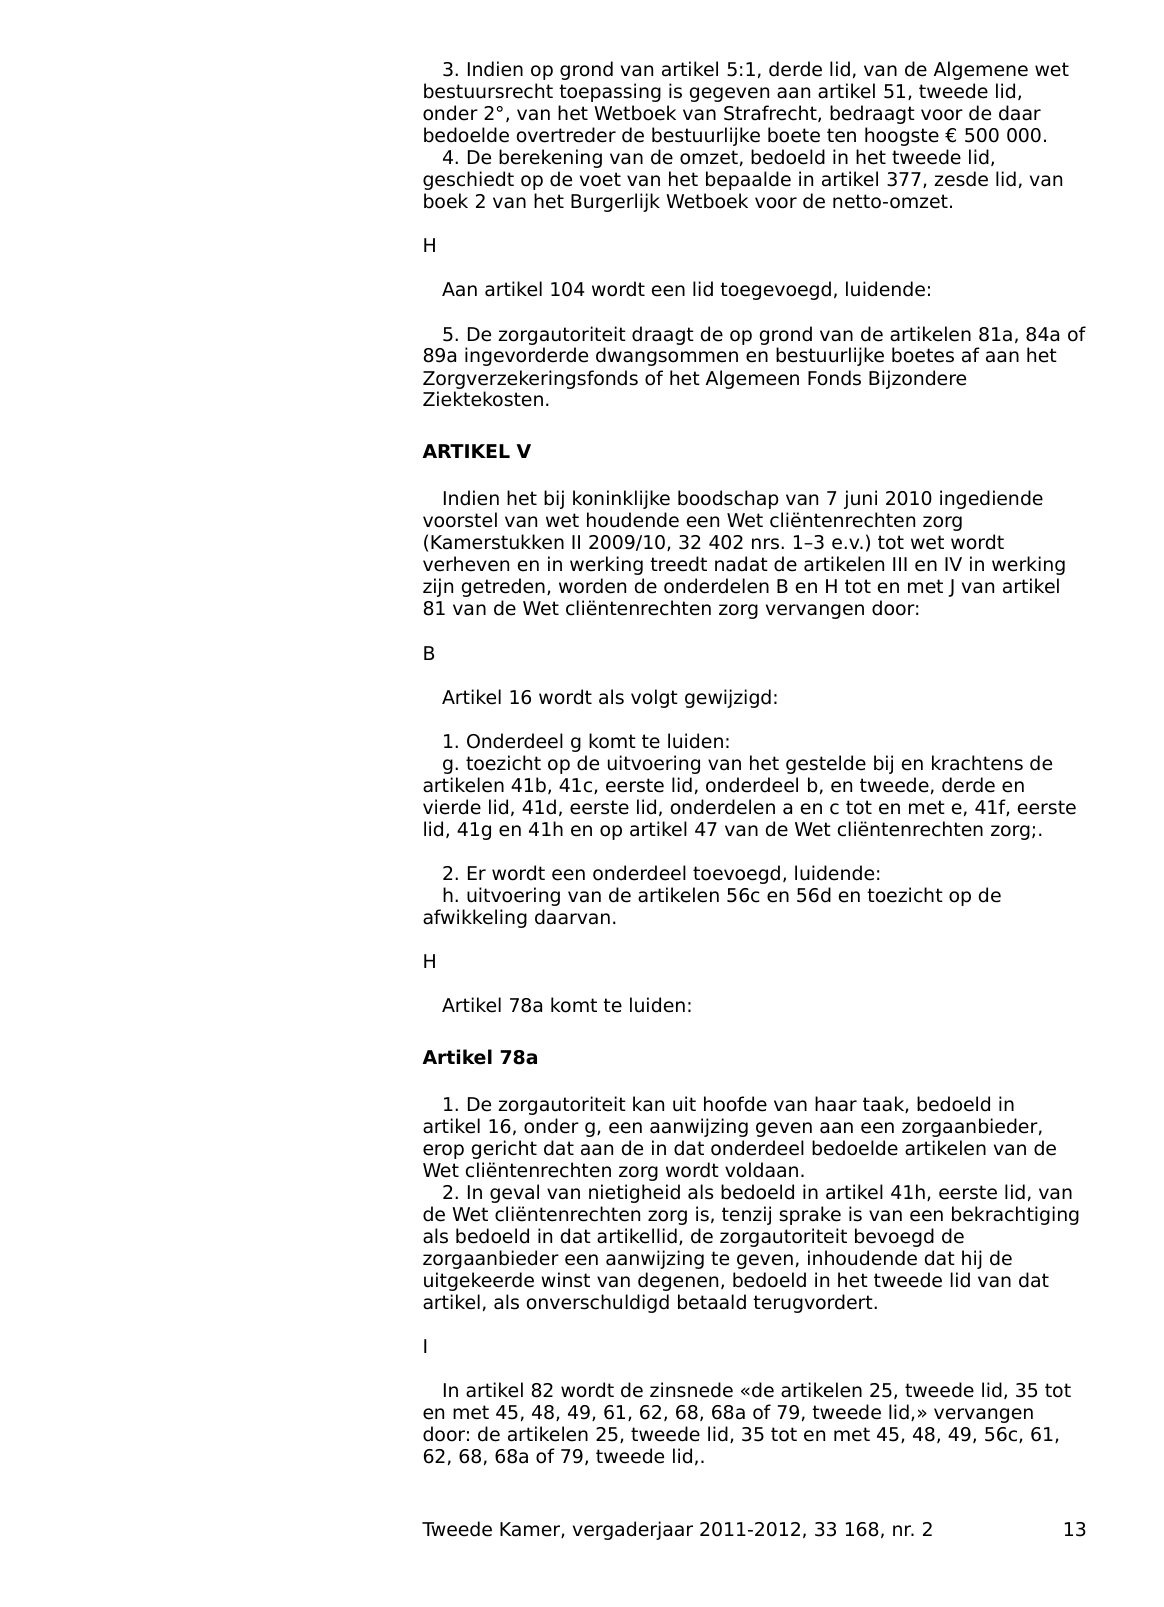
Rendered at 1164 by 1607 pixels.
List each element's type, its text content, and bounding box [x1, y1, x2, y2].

text 2. Er wordt een onderdeel toevoegd, luidende: [422, 863, 1087, 885]
text H [422, 951, 1087, 973]
text Artikel 78a komt te luiden: [422, 995, 1087, 1017]
subtitle Artikel 78a [422, 1047, 1087, 1069]
text h. uitvoering van de artikelen 56c en 56d en toezicht op de afwikkeling daarvan. [422, 885, 1087, 929]
text Artikel 16 wordt als volgt gewijzigd: [422, 687, 1087, 708]
text In artikel 82 wordt de zinsnede «de artikelen 25, tweede lid, 35 tot en met 45, 48, 49, 61, 62, 68, 68a of 79, tweede lid,» vervangen door: de artikelen 25, tweede lid, 35 tot en met 45, 48, 49, 56c, 61, 62, 68, 68a of 79, tweede lid,. [422, 1380, 1087, 1468]
text 5. De zorgautoriteit draagt de op grond van de artikelen 81a, 84a of 89a ingevorderde dwangsommen en bestuurlijke boetes af aan het Zorgverzekeringsfonds of het Algemeen Fonds Bijzondere Ziektekosten. [422, 323, 1087, 411]
text 1. De zorgautoriteit kan uit hoofde van haar taak, bedoeld in artikel 16, onder g, een aanwijzing geven aan een zorgaanbieder, erop gericht dat aan de in dat onderdeel bedoelde artikelen van de Wet cliëntenrechten zorg wordt voldaan. [422, 1094, 1087, 1182]
text 2. In geval van nietigheid als bedoeld in artikel 41h, eerste lid, van de Wet cliëntenrechten zorg is, tenzij sprake is van een bekrachtiging als bedoeld in dat artikellid, de zorgautoriteit bevoegd de zorgaanbieder een aanwijzing te geven, inhoudende dat hij de uitgekeerde winst van degenen, bedoeld in het tweede lid van dat artikel, als onverschuldigd betaald terugvordert. [422, 1182, 1087, 1314]
text g. toezicht op de uitvoering van het gestelde bij en krachtens de artikelen 41b, 41c, eerste lid, onderdeel b, en tweede, derde en vierde lid, 41d, eerste lid, onderdelen a en c tot en met e, 41f, eerste lid, 41g en 41h en op artikel 47 van de Wet cliëntenrechten zorg;. [422, 753, 1087, 841]
text 4. De berekening van de omzet, bedoeld in het tweede lid, geschiedt op de voet van het bepaalde in artikel 377, zesde lid, van boek 2 van het Burgerlijk Wetboek voor de netto-omzet. [422, 147, 1087, 213]
text I [422, 1336, 1087, 1358]
subtitle ARTIKEL V [422, 441, 1087, 463]
text Aan artikel 104 wordt een lid toegevoegd, luidende: [422, 279, 1087, 301]
text Indien het bij koninklijke boodschap van 7 juni 2010 ingediende voorstel van wet houdende een Wet cliëntenrechten zorg (Kamerstukken II 2009/10, 32 402 nrs. 1–3 e.v.) tot wet wordt verheven en in werking treedt nadat de artikelen III en IV in werking zijn getreden, worden de onderdelen B en H tot en met J van artikel 81 van de Wet cliëntenrechten zorg vervangen door: [422, 488, 1087, 620]
text H [422, 235, 1087, 257]
text 1. Onderdeel g komt te luiden: [422, 731, 1087, 753]
text 3. Indien op grond van artikel 5:1, derde lid, van de Algemene wet bestuursrecht toepassing is gegeven aan artikel 51, tweede lid, onder 2°, van het Wetboek van Strafrecht, bedraagt voor de daar bedoelde overtreder de bestuurlijke boete ten hoogste € 500 000. [422, 59, 1087, 147]
text B [422, 642, 1087, 664]
